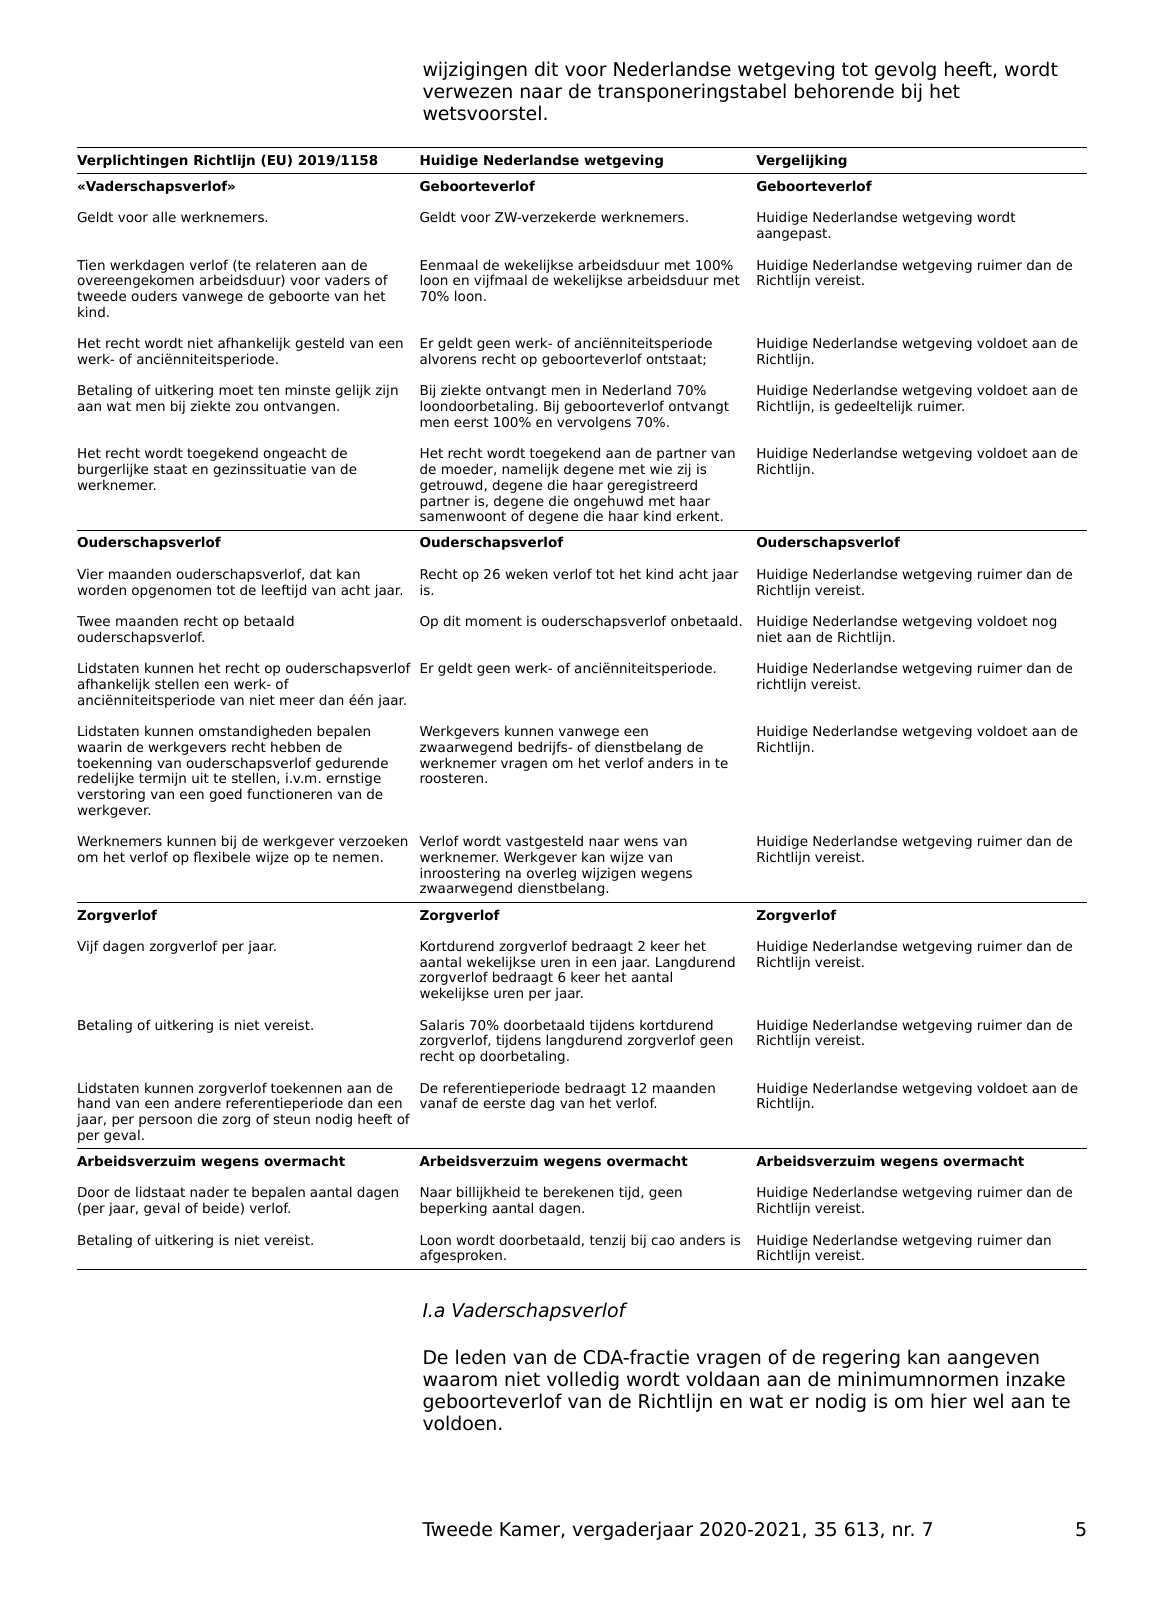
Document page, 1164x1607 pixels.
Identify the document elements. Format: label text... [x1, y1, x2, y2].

table_header Vergelijking [750, 148, 1087, 173]
table_cell Huidige Nederlandse wetgeving ruimer dan de Richtlijn vereist. [750, 258, 1087, 320]
table_cell [77, 1002, 413, 1017]
table_cell Het recht wordt toegekend ongeacht de burgerlijke staat en gezinssituatie van de werknemer. [77, 446, 413, 529]
table_cell [77, 1217, 413, 1232]
table_cell Zorgverlof [750, 903, 1087, 923]
table_cell Arbeidsverzuim wegens overmacht [77, 1149, 413, 1169]
table_cell Bij ziekte ontvangt men in Nederland 70% loondoorbetaling. Bij geboorteverlof ontvangt men eerst 100% en vervolgens 70%. [413, 383, 750, 430]
table_cell [750, 708, 1087, 724]
table_cell Lidstaten kunnen omstandigheden bepalen waarin de werkgevers recht hebben de toekenning van ouderschapsverlof gedurende redelijke termijn uit te stellen, i.v.m. ernstige verstoring van een goed functioneren van de werkgever. [77, 724, 413, 818]
table_cell Betaling of uitkering is niet vereist. [77, 1233, 413, 1268]
table_cell [750, 195, 1087, 210]
table_cell [77, 818, 413, 834]
table_cell Betaling of uitkering is niet vereist. [77, 1018, 413, 1065]
table_cell Vijf dagen zorgverlof per jaar. [77, 939, 413, 1002]
table_cell Eenmaal de wekelijkse arbeidsduur met 100% loon en vijfmaal de wekelijkse arbeidsduur met 70% loon. [413, 258, 750, 320]
text wijzigingen dit voor Nederlandse wetgeving tot gevolg heeft, wordt verwezen naar de transponeringstabel behorende bij het wetsvoorstel. [422, 59, 1087, 125]
table_cell Door de lidstaat nader te bepalen aantal dagen (per jaar, geval of beide) verlof. [77, 1185, 413, 1217]
table_cell [750, 551, 1087, 567]
table_cell Werknemers kunnen bij de werkgever verzoeken om het verlof op flexibele wijze op te nemen. [77, 834, 413, 902]
table_cell [413, 551, 750, 567]
table_cell Salaris 70% doorbetaald tijdens kortdurend zorgverlof, tijdens langdurend zorgverlof geen recht op doorbetaling. [413, 1018, 750, 1065]
table_cell [77, 551, 413, 567]
table_cell Huidige Nederlandse wetgeving ruimer dan de Richtlijn vereist. [750, 834, 1087, 902]
table_cell Twee maanden recht op betaald ouderschapsverlof. [77, 614, 413, 645]
table_cell [413, 368, 750, 383]
table_cell [413, 818, 750, 834]
table_cell [77, 430, 413, 446]
table_cell [413, 1217, 750, 1232]
table_cell [77, 320, 413, 336]
table_cell Arbeidsverzuim wegens overmacht [413, 1149, 750, 1169]
table_cell [413, 645, 750, 661]
table_cell Verlof wordt vastgesteld naar wens van werknemer. Werkgever kan wijze van inroostering na overleg wijzigen wegens zwaarwegend dienstbelang. [413, 834, 750, 902]
table_cell Geboorteverlof [750, 174, 1087, 194]
table_cell [413, 242, 750, 257]
table_cell Kortdurend zorgverlof bedraagt 2 keer het aantal wekelijkse uren in een jaar. Langdurend zorgverlof bedraagt 6 keer het aantal wekelijkse uren per jaar. [413, 939, 750, 1002]
table_header Huidige Nederlandse wetgeving [413, 148, 750, 173]
table_cell Ouderschapsverlof [77, 531, 413, 551]
table_cell [413, 708, 750, 724]
subtitle I.a Vaderschapsverlof [422, 1299, 1087, 1322]
table_cell Huidige Nederlandse wetgeving wordt aangepast. [750, 210, 1087, 242]
table_cell Geldt voor ZW-verzekerde werknemers. [413, 210, 750, 242]
table_cell [413, 598, 750, 614]
table_cell [413, 923, 750, 939]
table_cell Tien werkdagen verlof (te relateren aan de overeengekomen arbeidsduur) voor vaders of tweede ouders vanwege de geboorte van het kind. [77, 258, 413, 320]
table_cell [77, 708, 413, 724]
table_cell [750, 242, 1087, 257]
table_cell Geboorteverlof [413, 174, 750, 194]
table_cell Geldt voor alle werknemers. [77, 210, 413, 242]
table_cell Zorgverlof [77, 903, 413, 923]
table_cell [77, 645, 413, 661]
table_cell De referentieperiode bedraagt 12 maanden vanaf de eerste dag van het verlof. [413, 1080, 750, 1148]
table_cell Huidige Nederlandse wetgeving voldoet nog niet aan de Richtlijn. [750, 614, 1087, 645]
table_cell Het recht wordt toegekend aan de partner van de moeder, namelijk degene met wie zij is getrouwd, degene die haar geregistreerd partner is, degene die ongehuwd met haar samenwoont of degene die haar kind erkent. [413, 446, 750, 529]
table_cell [77, 598, 413, 614]
table_cell Huidige Nederlandse wetgeving ruimer dan de Richtlijn vereist. [750, 1185, 1087, 1217]
text De leden van de CDA-fractie vragen of de regering kan aangeven waarom niet volledig wordt voldaan aan de minimumnormen inzake geboorteverlof van de Richtlijn en wat er nodig is om hier wel aan te voldoen. [422, 1347, 1087, 1434]
table_cell Recht op 26 weken verlof tot het kind acht jaar is. [413, 567, 750, 598]
table_cell Zorgverlof [413, 903, 750, 923]
table_cell [750, 1170, 1087, 1185]
table_cell Werkgevers kunnen vanwege een zwaarwegend bedrijfs- of dienstbelang de werknemer vragen om het verlof anders in te roosteren. [413, 724, 750, 818]
table_cell Vier maanden ouderschapsverlof, dat kan worden opgenomen tot de leeftijd van acht jaar. [77, 567, 413, 598]
table_cell [750, 645, 1087, 661]
table_cell [413, 1170, 750, 1185]
table_cell Arbeidsverzuim wegens overmacht [750, 1149, 1087, 1169]
table_cell [77, 242, 413, 257]
table_cell Huidige Nederlandse wetgeving voldoet aan de Richtlijn, is gedeeltelijk ruimer. [750, 383, 1087, 430]
table_cell Huidige Nederlandse wetgeving voldoet aan de Richtlijn. [750, 446, 1087, 529]
table_cell [750, 1217, 1087, 1232]
table_cell Loon wordt doorbetaald, tenzij bij cao anders is afgesproken. [413, 1233, 750, 1268]
table_cell Ouderschapsverlof [750, 531, 1087, 551]
table_cell Lidstaten kunnen het recht op ouderschapsverlof afhankelijk stellen een werk- of anciënniteitsperiode van niet meer dan één jaar. [77, 661, 413, 708]
table_cell [413, 1065, 750, 1080]
table_cell Huidige Nederlandse wetgeving ruimer dan Richtlijn vereist. [750, 1233, 1087, 1268]
table_cell «Vaderschapsverlof» [77, 174, 413, 194]
table_cell Er geldt geen werk- of anciënniteitsperiode. [413, 661, 750, 708]
table_cell [750, 320, 1087, 336]
table_cell [77, 195, 413, 210]
table_cell Huidige Nederlandse wetgeving voldoet aan de Richtlijn. [750, 336, 1087, 367]
table_cell [750, 923, 1087, 939]
table_cell Ouderschapsverlof [413, 531, 750, 551]
table_cell [77, 368, 413, 383]
table_cell Huidige Nederlandse wetgeving ruimer dan de richtlijn vereist. [750, 661, 1087, 708]
table_cell [750, 1002, 1087, 1017]
table_cell [413, 430, 750, 446]
table_cell [413, 195, 750, 210]
table_cell [413, 320, 750, 336]
table_cell Huidige Nederlandse wetgeving ruimer dan de Richtlijn vereist. [750, 1018, 1087, 1065]
table_cell [750, 598, 1087, 614]
table_cell [750, 818, 1087, 834]
table_cell Huidige Nederlandse wetgeving ruimer dan de Richtlijn vereist. [750, 567, 1087, 598]
table_cell [77, 1065, 413, 1080]
table_cell Huidige Nederlandse wetgeving voldoet aan de Richtlijn. [750, 1080, 1087, 1148]
table_cell [750, 430, 1087, 446]
table_cell Lidstaten kunnen zorgverlof toekennen aan de hand van een andere referentieperiode dan een jaar, per persoon die zorg of steun nodig heeft of per geval. [77, 1080, 413, 1148]
table_cell Huidige Nederlandse wetgeving ruimer dan de Richtlijn vereist. [750, 939, 1087, 1002]
table_cell [77, 1170, 413, 1185]
table_cell Betaling of uitkering moet ten minste gelijk zijn aan wat men bij ziekte zou ontvangen. [77, 383, 413, 430]
table_cell [750, 368, 1087, 383]
table_cell Naar billijkheid te berekenen tijd, geen beperking aantal dagen. [413, 1185, 750, 1217]
table_cell Op dit moment is ouderschapsverlof onbetaald. [413, 614, 750, 645]
table_header Verplichtingen Richtlijn (EU) 2019/1158 [77, 148, 413, 173]
table_cell [77, 923, 413, 939]
table_cell Het recht wordt niet afhankelijk gesteld van een werk- of anciënniteitsperiode. [77, 336, 413, 367]
table_cell Er geldt geen werk- of anciënniteitsperiode alvorens recht op geboorteverlof ontstaat; [413, 336, 750, 367]
table_cell [750, 1065, 1087, 1080]
table_cell Huidige Nederlandse wetgeving voldoet aan de Richtlijn. [750, 724, 1087, 818]
table_cell [413, 1002, 750, 1017]
